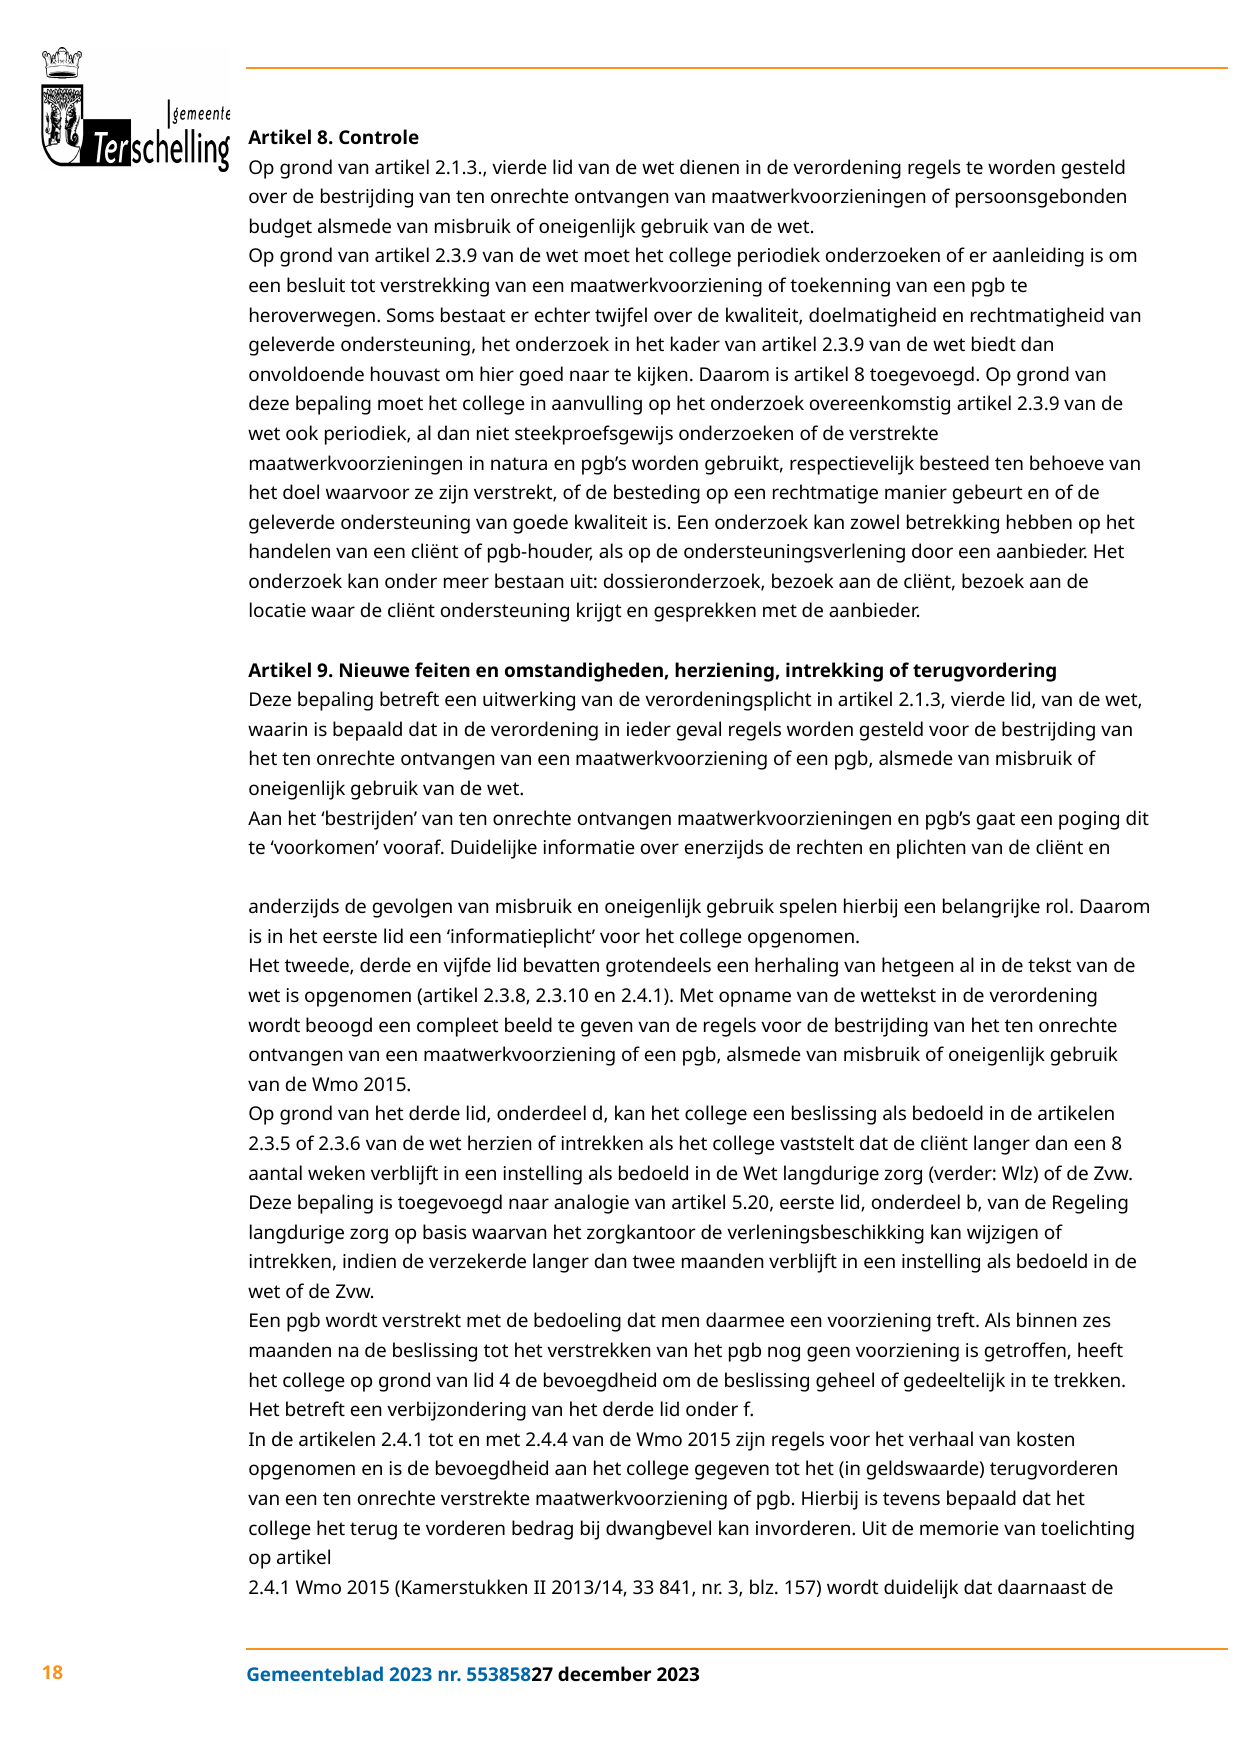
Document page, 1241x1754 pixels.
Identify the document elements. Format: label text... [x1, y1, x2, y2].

text Op grond van artikel 2.3.9 van de wet moet het college periodiek onderzoeken of er aanleiding is om een besluit tot verstrekking van een maatwerkvoorziening of toekenning van een pgb te heroverwegen. Soms bestaat er echter twijfel over de kwaliteit, doelmatigheid en rechtmatigheid van geleverde ondersteuning, het onderzoek in het kader van artikel 2.3.9 van de wet biedt dan onvoldoende houvast om hier goed naar te kijken. Daarom is artikel 8 toegevoegd. Op grond van deze bepaling moet het college in aanvulling op het onderzoek overeenkomstig artikel 2.3.9 van de wet ook periodiek, al dan niet steekproefsgewijs onderzoeken of de verstrekte maatwerkvoorzieningen in natura en pgb’s worden gebruikt, respectievelijk besteed ten behoeve van het doel waarvoor ze zijn verstrekt, of de besteding op een rechtmatige manier gebeurt en of de geleverde ondersteuning van goede kwaliteit is. Een onderzoek kan zowel betrekking hebben op het handelen van een cliënt of pgb-houder, als op de ondersteuningsverlening door een aanbieder. Het onderzoek kan onder meer bestaan uit: dossieronderzoek, bezoek aan de cliënt, bezoek aan de locatie waar de cliënt ondersteuning krijgt en gesprekken met de aanbieder. [248, 243, 1152, 623]
text Op grond van het derde lid, onderdeel d, kan het college een beslissing als bedoeld in de artikelen [248, 1101, 1152, 1126]
text Op grond van artikel 2.1.3., vierde lid van de wet dienen in de verordening regels te worden gesteld over de bestrijding van ten onrechte ontvangen van maatwerkvoorzieningen of persoonsgebonden budget alsmede van misbruik of oneigenlijk gebruik van de wet. [248, 154, 1152, 239]
text Het tweede, derde en vijfde lid bevatten grotendeels een herhaling van hetgeen al in de tekst van de wet is opgenomen (artikel 2.3.8, 2.3.10 en 2.4.1). Met opname van de wettekst in de verordening wordt beoogd een compleet beeld te geven van de regels voor de bestrijding van het ten onrechte ontvangen van een maatwerkvoorziening of een pgb, alsmede van misbruik of oneigenlijk gebruik van de Wmo 2015. [248, 953, 1152, 1097]
text Een pgb wordt verstrekt met de bedoeling dat men daarmee een voorziening treft. Als binnen zes maanden na de beslissing tot het verstrekken van het pgb nog geen voorziening is getroffen, heeft het college op grond van lid 4 de bevoegdheid om de beslissing geheel of gedeeltelijk in te trekken. Het betreft een verbijzondering van het derde lid onder f. [248, 1308, 1152, 1422]
text Deze bepaling betreft een uitwerking van de verordeningsplicht in artikel 2.1.3, vierde lid, van de wet, waarin is bepaald dat in de verordening in ieder geval regels worden gesteld voor de bestrijding van het ten onrechte ontvangen van een maatwerkvoorziening of een pgb, alsmede van misbruik of oneigenlijk gebruik van de wet. [248, 686, 1152, 801]
picture [41, 47, 231, 172]
text In de artikelen 2.4.1 tot en met 2.4.4 van de Wmo 2015 zijn regels voor het verhaal van kosten opgenomen en is de bevoegdheid aan het college gegeven tot het (in geldswaarde) terugvorderen van een ten onrechte verstrekte maatwerkvoorziening of pgb. Hierbij is tevens bepaald dat het college het terug te vorderen bedrag bij dwangbevel kan invorderen. Uit de memorie van toelichting op artikel [248, 1426, 1152, 1570]
text 2.4.1 Wmo 2015 (Kamerstukken II 2013/14, 33 841, nr. 3, blz. 157) wordt duidelijk dat daarnaast de [248, 1574, 1152, 1600]
text 2.3.5 of 2.3.6 van de wet herzien of intrekken als het college vaststelt dat de cliënt langer dan een 8 aantal weken verblijft in een instelling als bedoeld in de Wet langdurige zorg (verder: Wlz) of de Zvw. Deze bepaling is toegevoegd naar analogie van artikel 5.20, eerste lid, onderdeel b, van de Regeling langdurige zorg op basis waarvan het zorgkantoor de verleningsbeschikking kan wijzigen of intrekken, indien de verzekerde langer dan twee maanden verblijft in een instelling als bedoeld in de wet of de Zvw. [248, 1130, 1152, 1304]
text anderzijds de gevolgen van misbruik en oneigenlijk gebruik spelen hierbij een belangrijke rol. Daarom is in het eerste lid een ‘informatieplicht’ voor het college opgenomen. [248, 893, 1152, 949]
text Aan het ‘bestrijden’ van ten onrechte ontvangen maatwerkvoorzieningen en pgb’s gaat een poging dit te ‘voorkomen’ vooraf. Duidelijke informatie over enerzijds de rechten en plichten van de cliënt en [248, 805, 1152, 860]
text Artikel 9. Nieuwe feiten en omstandigheden, herziening, intrekking of terugvordering [248, 657, 1152, 683]
text Artikel 8. Controle [248, 124, 1152, 150]
